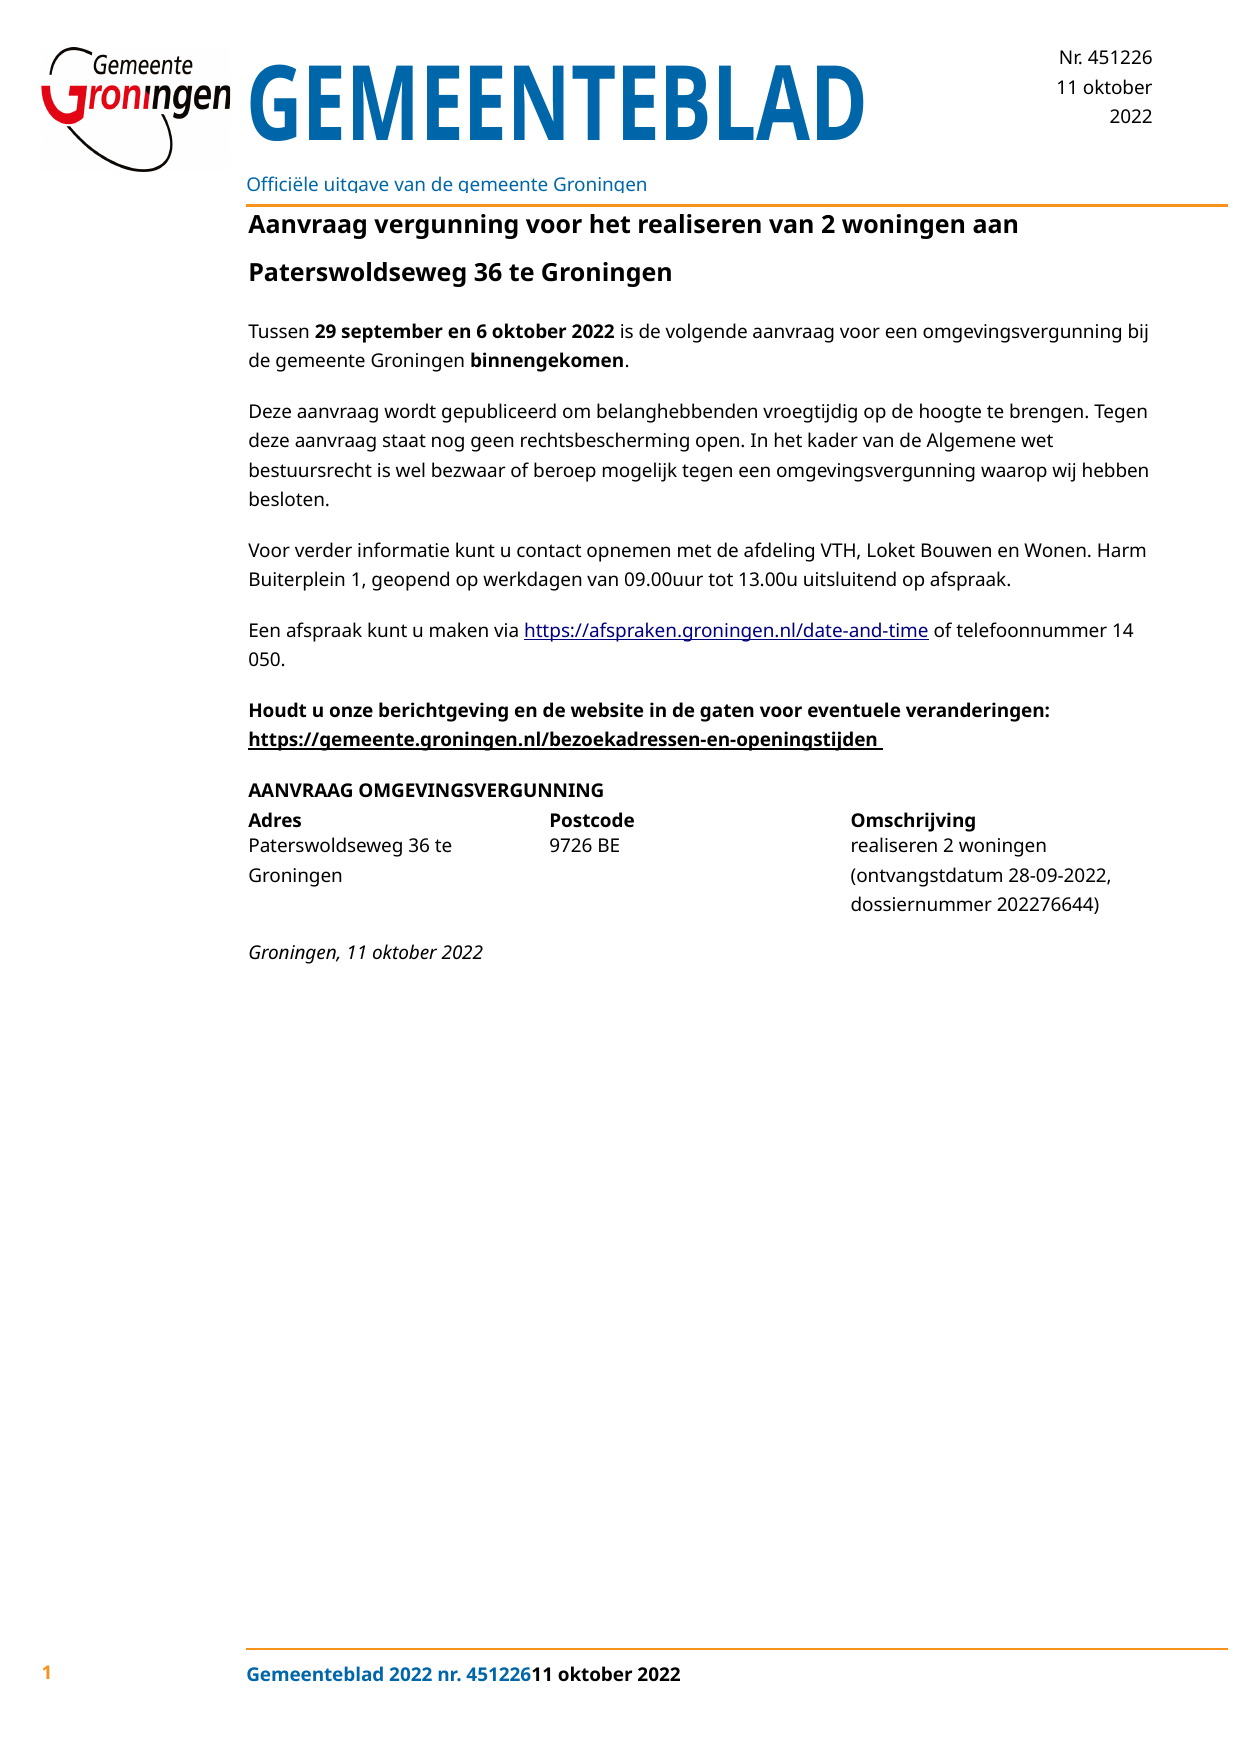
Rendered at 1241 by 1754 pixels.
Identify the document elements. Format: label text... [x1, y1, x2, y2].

table_cell Paterswoldseweg 36 te Groningen [248, 833, 549, 917]
table_header Postcode [549, 807, 850, 832]
text Groningen, 11 oktober 2022 [248, 939, 1152, 964]
text Aanvraag vergunning voor het realiseren van 2 woningen aan Paterswoldseweg 36 te Groningen [248, 207, 1152, 288]
table_header Adres [248, 807, 549, 832]
text Een afspraak kunt u maken via https://afspraken.groningen.nl/date-and-time of telefoonnummer 14 050. [248, 617, 1152, 672]
text Tussen 29 september en 6 oktober 2022 is de volgende aanvraag voor een omgevingsvergunning bij de gemeente Groningen binnengekomen. [248, 318, 1152, 373]
table_cell realiseren 2 woningen (ontvangstdatum 28-09-2022, dossiernummer 202276644) [850, 833, 1152, 917]
table_cell 9726 BE [549, 833, 850, 917]
text AANVRAAG OMGEVINGSVERGUNNING [248, 777, 1152, 803]
text Voor verder informatie kunt u contact opnemen met de afdeling VTH, Loket Bouwen en Wonen. Harm Buiterplein 1, geopend op werkdagen van 09.00uur tot 13.00u uitsluitend op afspraak. [248, 537, 1152, 592]
table_header Omschrijving [850, 807, 1152, 832]
text Deze aanvraag wordt gepubliceerd om belanghebbenden vroegtijdig op de hoogte te brengen. Tegen deze aanvraag staat nog geen rechtsbescherming open. In het kader van de Algemene wet bestuursrecht is wel bezwaar of beroep mogelijk tegen een omgevingsvergunning waarop wij hebben besloten. [248, 398, 1152, 512]
text Houdt u onze berichtgeving en de website in de gaten voor eventuele veranderingen: https://gemeente.groningen.nl/bezoekadressen-en-openingstijden [248, 697, 1152, 752]
picture [41, 47, 231, 172]
